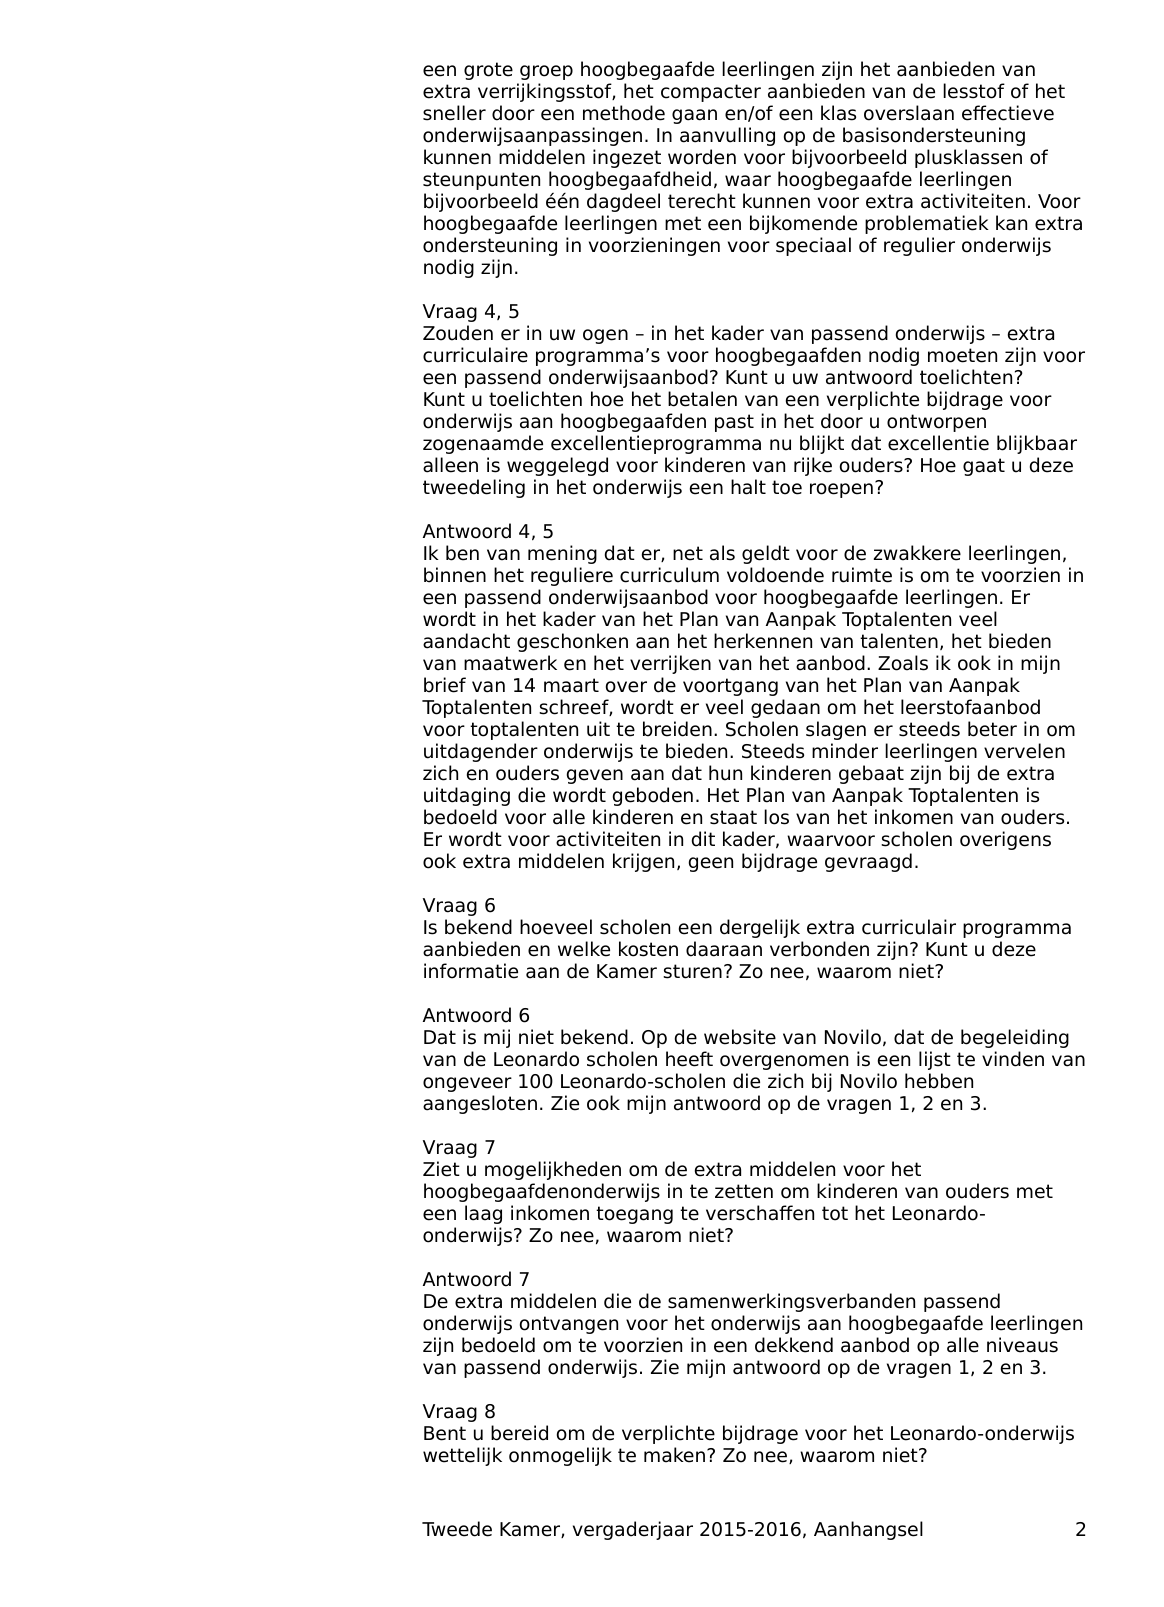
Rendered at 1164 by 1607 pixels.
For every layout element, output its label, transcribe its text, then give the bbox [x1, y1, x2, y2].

text Antwoord 7 [422, 1269, 1087, 1291]
text een grote groep hoogbegaafde leerlingen zijn het aanbieden van extra verrijkingsstof, het compacter aanbieden van de lesstof of het sneller door een methode gaan en/of een klas overslaan effectieve onderwijsaanpassingen. In aanvulling op de basisondersteuning kunnen middelen ingezet worden voor bijvoorbeeld plusklassen of steunpunten hoogbegaafdheid, waar hoogbegaafde leerlingen bijvoorbeeld één dagdeel terecht kunnen voor extra activiteiten. Voor hoogbegaafde leerlingen met een bijkomende problematiek kan extra ondersteuning in voorzieningen voor speciaal of regulier onderwijs nodig zijn. [422, 59, 1087, 279]
text Kunt u toelichten hoe het betalen van een verplichte bijdrage voor onderwijs aan hoogbegaafden past in het door u ontworpen zogenaamde excellentieprogramma nu blijkt dat excellentie blijkbaar alleen is weggelegd voor kinderen van rijke ouders? Hoe gaat u deze tweedeling in het onderwijs een halt toe roepen? [422, 389, 1087, 499]
text Vraag 6 [422, 895, 1087, 917]
text De extra middelen die de samenwerkingsverbanden passend onderwijs ontvangen voor het onderwijs aan hoogbegaafde leerlingen zijn bedoeld om te voorzien in een dekkend aanbod op alle niveaus van passend onderwijs. Zie mijn antwoord op de vragen 1, 2 en 3. [422, 1291, 1087, 1379]
text Vraag 7 [422, 1137, 1087, 1159]
text Vraag 4, 5 [422, 301, 1087, 323]
text Dat is mij niet bekend. Op de website van Novilo, dat de begeleiding van de Leonardo scholen heeft overgenomen is een lijst te vinden van ongeveer 100 Leonardo-scholen die zich bij Novilo hebben aangesloten. Zie ook mijn antwoord op de vragen 1, 2 en 3. [422, 1027, 1087, 1115]
text Antwoord 6 [422, 1005, 1087, 1027]
text Zouden er in uw ogen – in het kader van passend onderwijs – extra curriculaire programma’s voor hoogbegaafden nodig moeten zijn voor een passend onderwijsaanbod? Kunt u uw antwoord toelichten? [422, 323, 1087, 389]
text Vraag 8 [422, 1401, 1087, 1423]
text Bent u bereid om de verplichte bijdrage voor het Leonardo-onderwijs wettelijk onmogelijk te maken? Zo nee, waarom niet? [422, 1423, 1087, 1467]
text Ik ben van mening dat er, net als geldt voor de zwakkere leerlingen, binnen het reguliere curriculum voldoende ruimte is om te voorzien in een passend onderwijsaanbod voor hoogbegaafde leerlingen. Er wordt in het kader van het Plan van Aanpak Toptalenten veel aandacht geschonken aan het herkennen van talenten, het bieden van maatwerk en het verrijken van het aanbod. Zoals ik ook in mijn brief van 14 maart over de voortgang van het Plan van Aanpak Toptalenten schreef, wordt er veel gedaan om het leerstofaanbod voor toptalenten uit te breiden. Scholen slagen er steeds beter in om uitdagender onderwijs te bieden. Steeds minder leerlingen vervelen zich en ouders geven aan dat hun kinderen gebaat zijn bij de extra uitdaging die wordt geboden. Het Plan van Aanpak Toptalenten is bedoeld voor alle kinderen en staat los van het inkomen van ouders. Er wordt voor activiteiten in dit kader, waarvoor scholen overigens ook extra middelen krijgen, geen bijdrage gevraagd. [422, 543, 1087, 873]
text Ziet u mogelijkheden om de extra middelen voor het hoogbegaafdenonderwijs in te zetten om kinderen van ouders met een laag inkomen toegang te verschaffen tot het Leonardo-onderwijs? Zo nee, waarom niet? [422, 1159, 1087, 1247]
text Antwoord 4, 5 [422, 521, 1087, 543]
text Is bekend hoeveel scholen een dergelijk extra curriculair programma aanbieden en welke kosten daaraan verbonden zijn? Kunt u deze informatie aan de Kamer sturen? Zo nee, waarom niet? [422, 917, 1087, 983]
